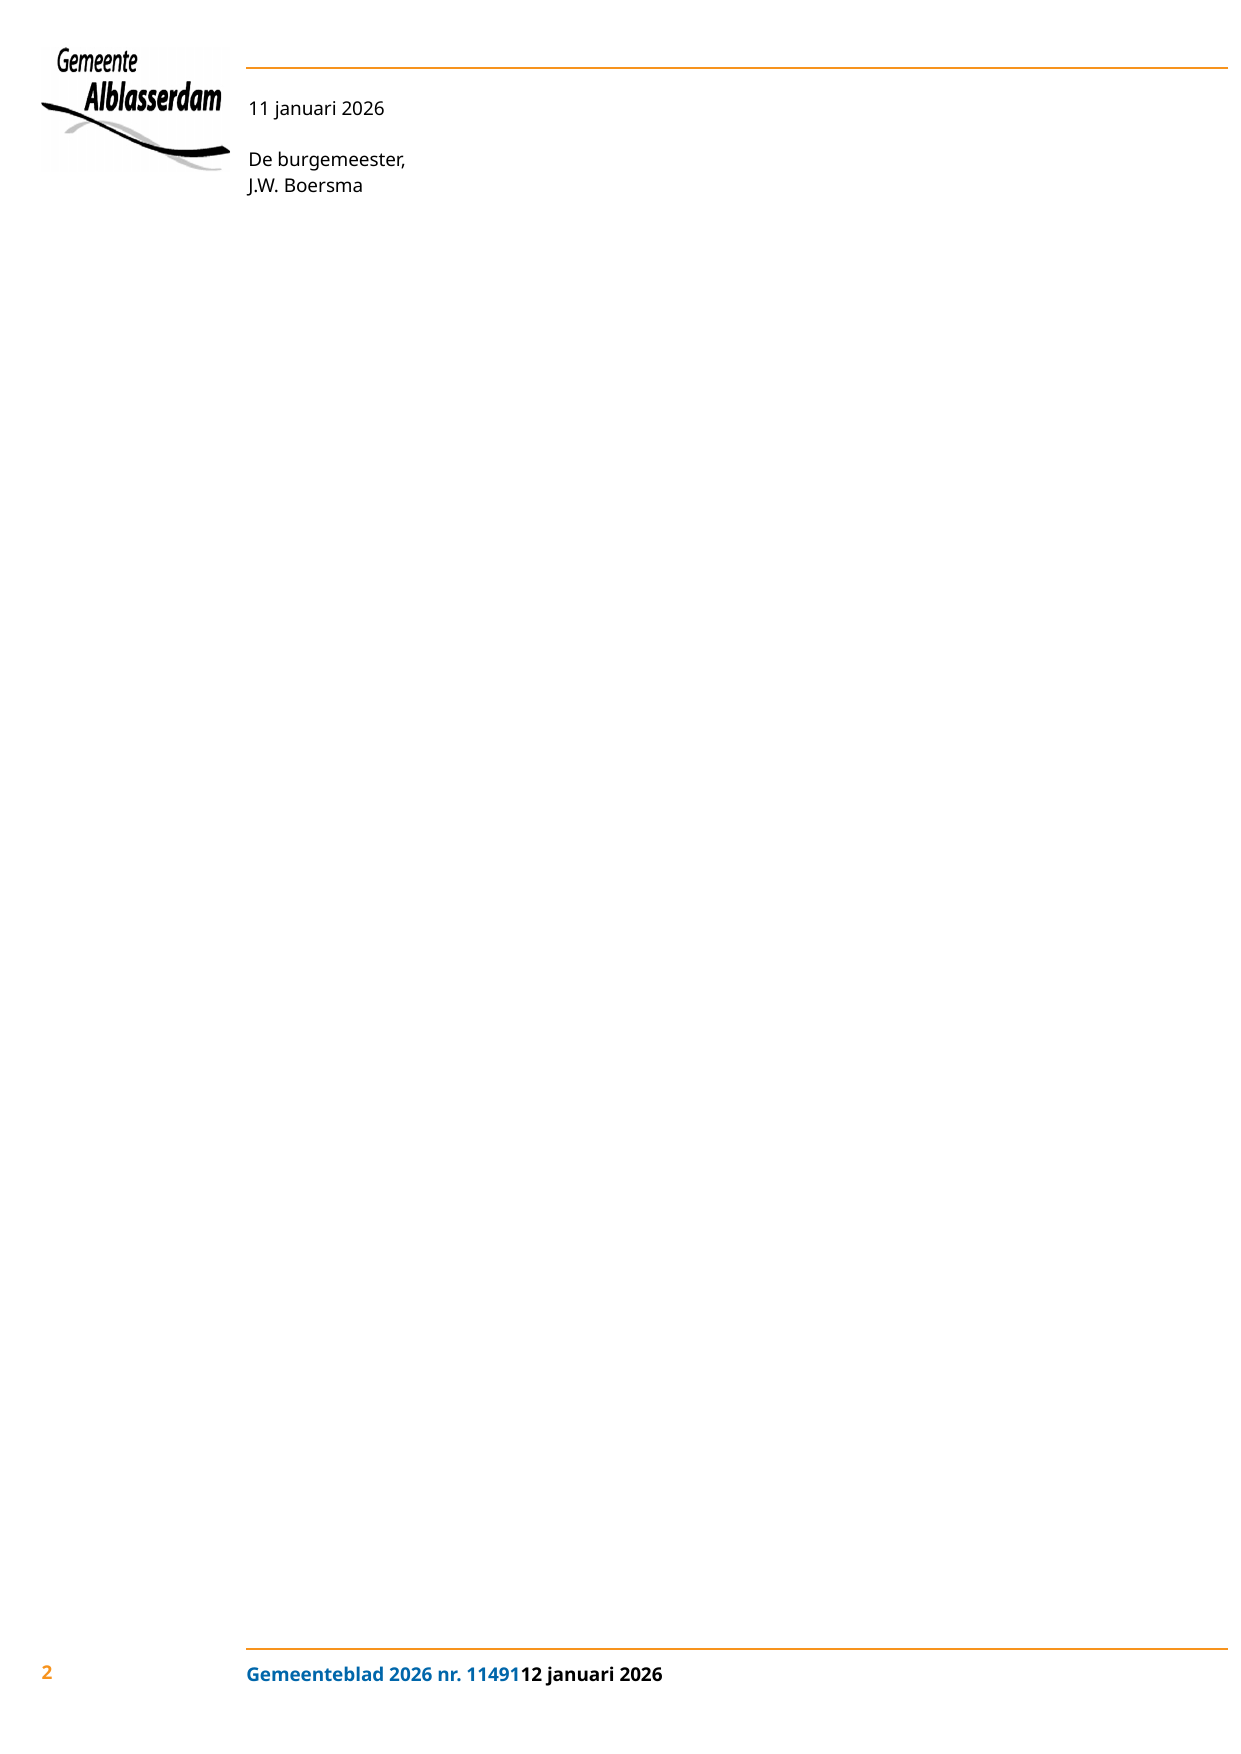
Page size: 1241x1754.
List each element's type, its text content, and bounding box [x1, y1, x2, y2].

text J.W. Boersma [248, 172, 1152, 198]
text De burgemeester, [248, 146, 1152, 172]
text 11 januari 2026 [248, 95, 1152, 121]
picture [41, 47, 231, 172]
